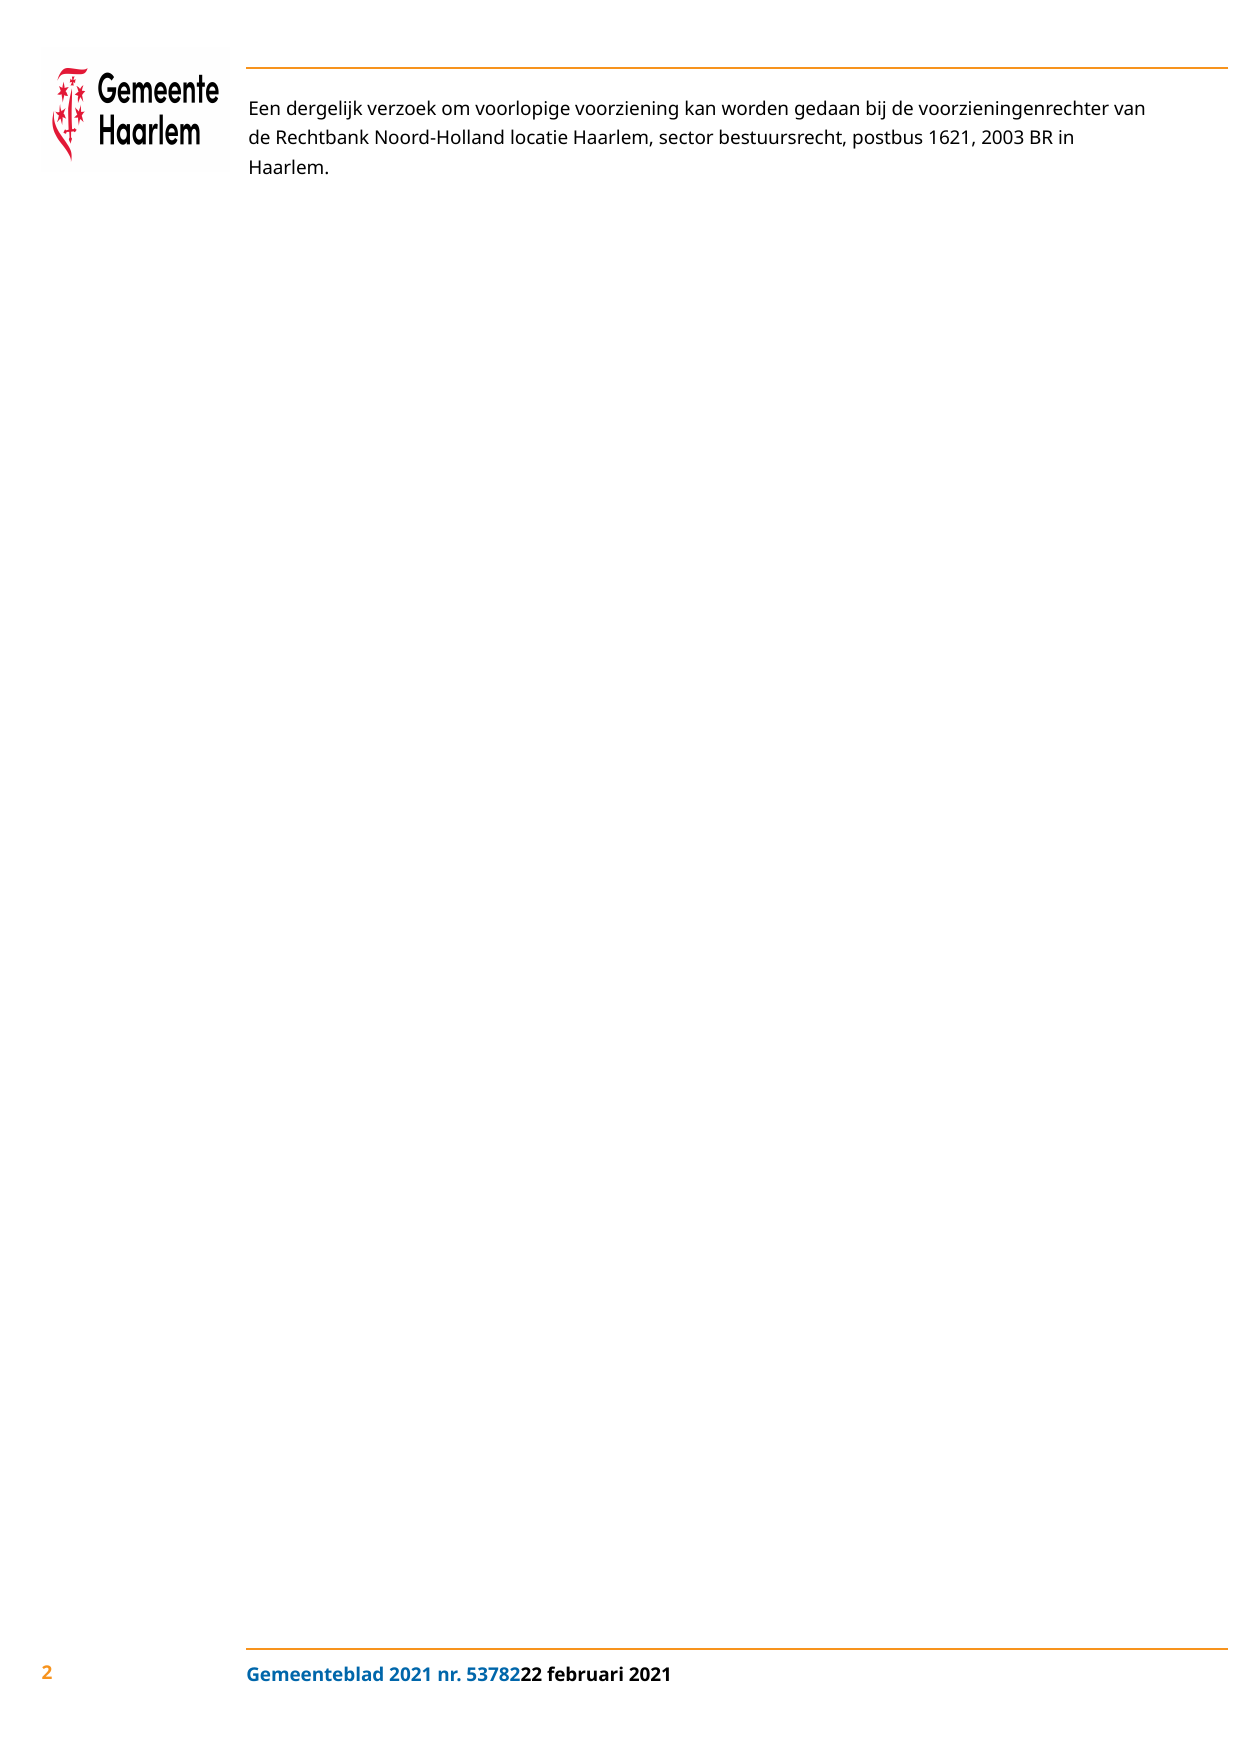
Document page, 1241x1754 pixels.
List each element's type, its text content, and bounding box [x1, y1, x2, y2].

text Een dergelijk verzoek om voorlopige voorziening kan worden gedaan bij de voorzieningenrechter van de Rechtbank Noord-Holland locatie Haarlem, sector bestuursrecht, postbus 1621, 2003 BR in Haarlem. [248, 95, 1152, 180]
picture [41, 47, 231, 172]
